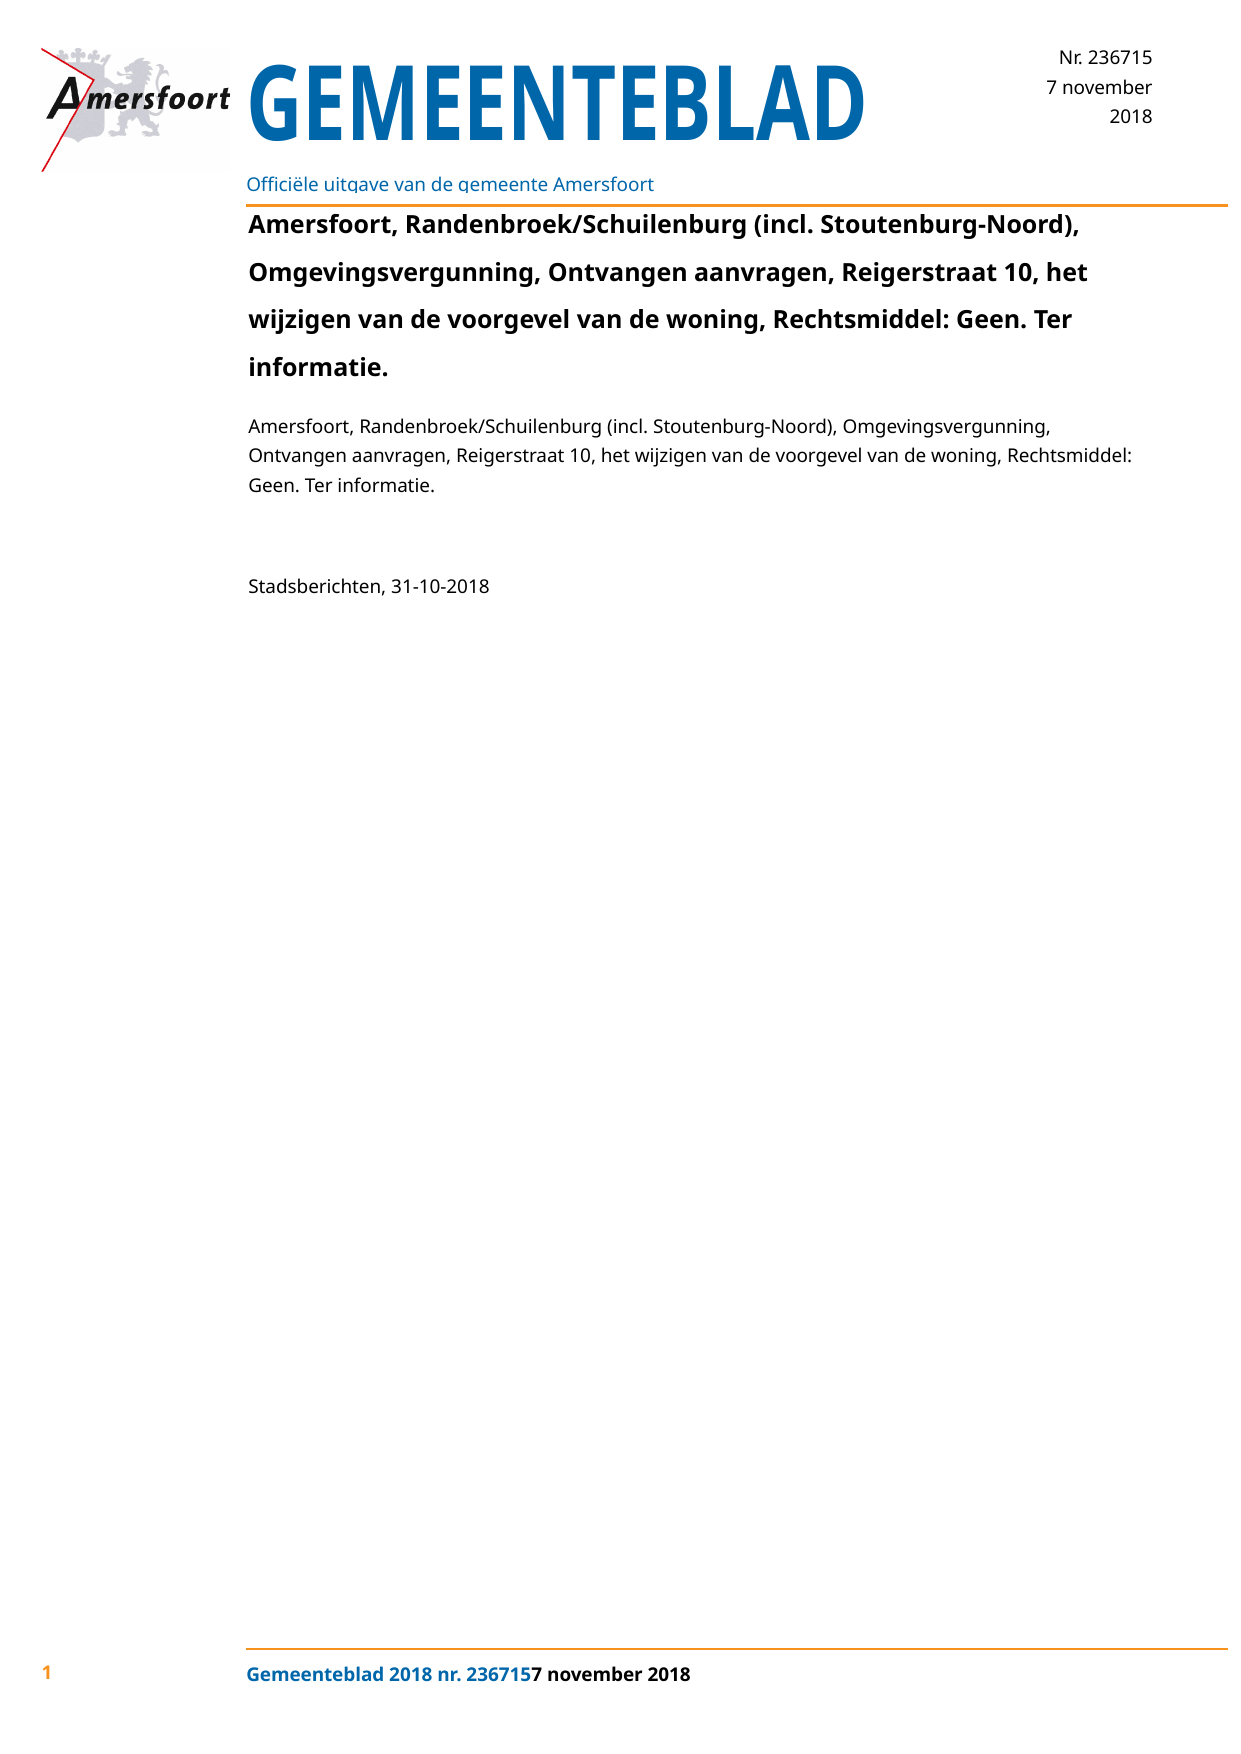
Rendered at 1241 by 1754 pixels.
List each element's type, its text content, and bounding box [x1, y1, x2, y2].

picture [41, 47, 231, 172]
text Amersfoort, Randenbroek/Schuilenburg (incl. Stoutenburg-Noord), Omgevingsvergunning, Ontvangen aanvragen, Reigerstraat 10, het wijzigen van de voorgevel van de woning, Rechtsmiddel: Geen. Ter informatie. [248, 207, 1152, 384]
text Amersfoort, Randenbroek/Schuilenburg (incl. Stoutenburg-Noord), Omgevingsvergunning, Ontvangen aanvragen, Reigerstraat 10, het wijzigen van de voorgevel van de woning, Rechtsmiddel: Geen. Ter informatie. [248, 413, 1152, 498]
text Stadsberichten, 31-10-2018 [248, 573, 1152, 599]
